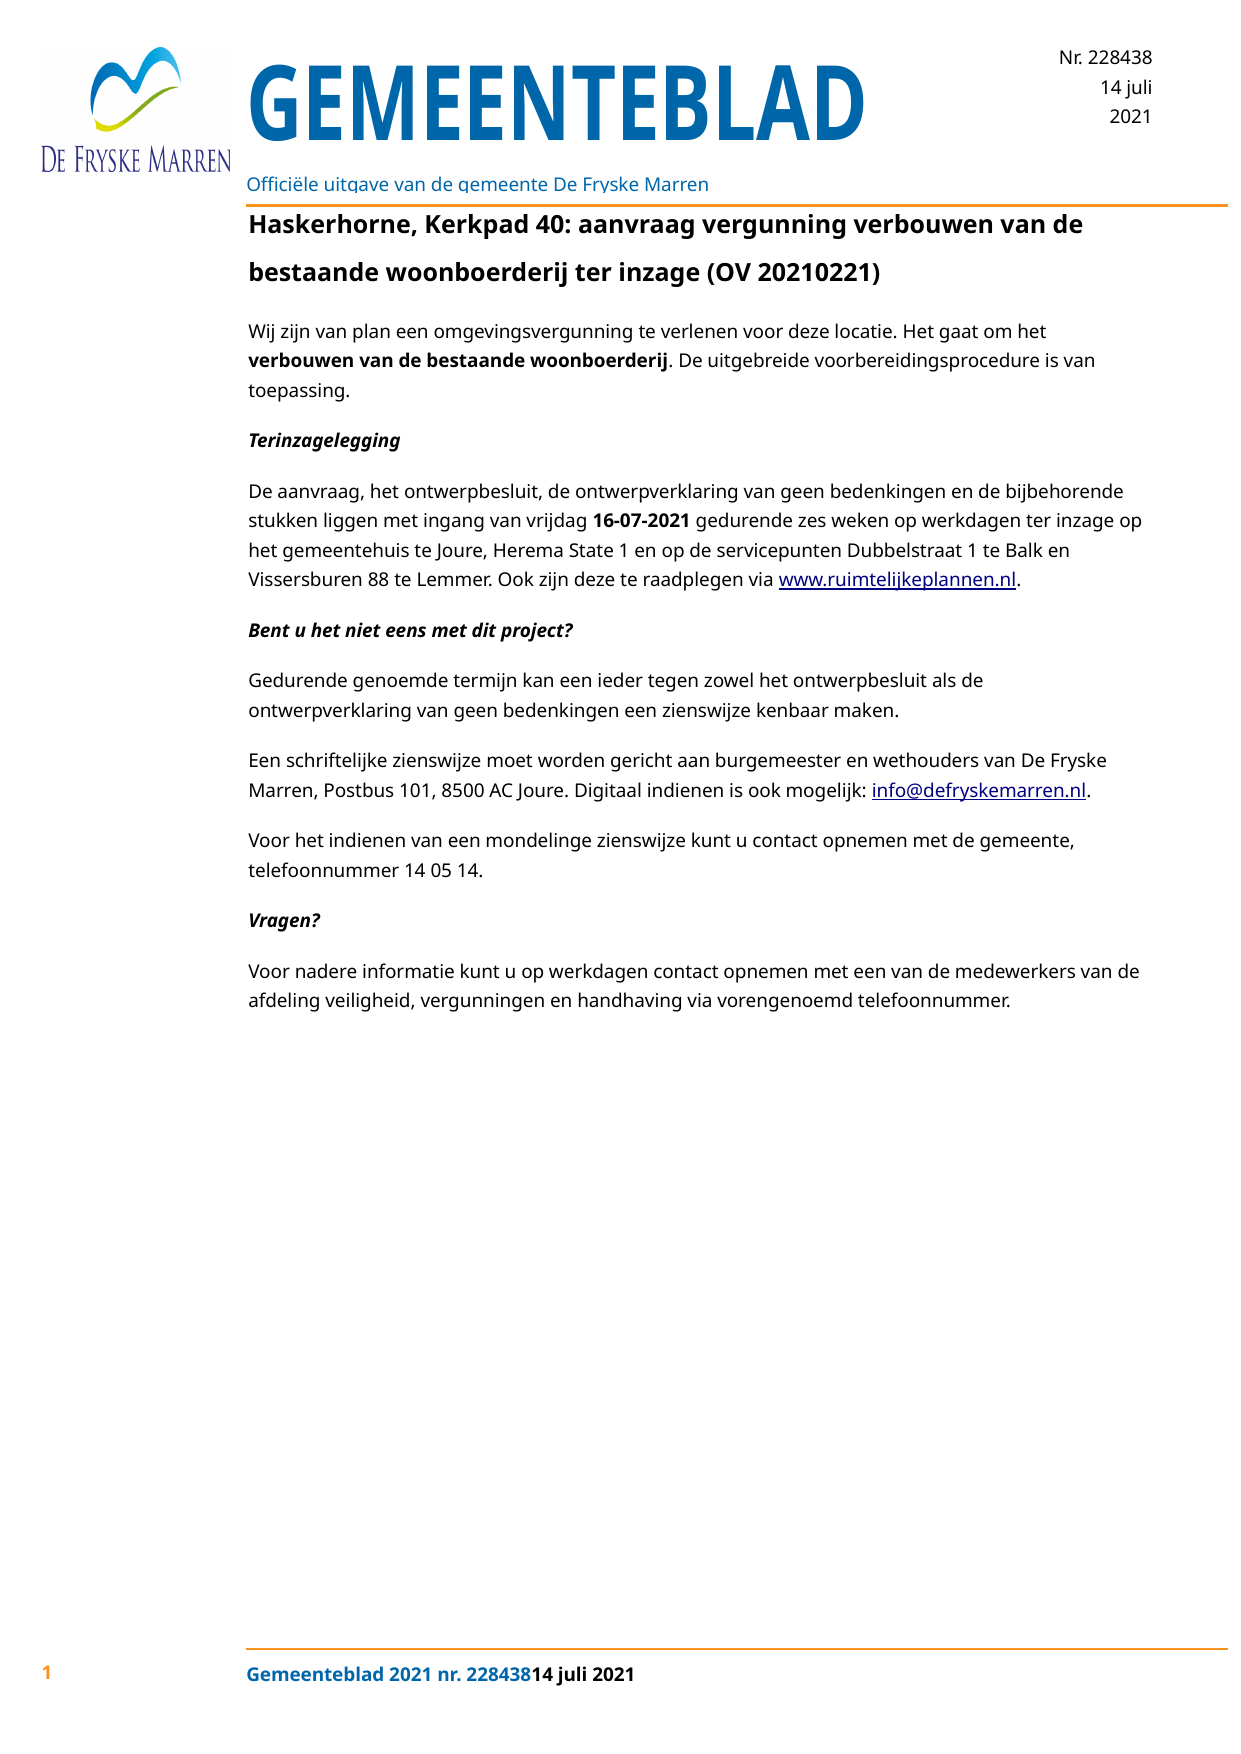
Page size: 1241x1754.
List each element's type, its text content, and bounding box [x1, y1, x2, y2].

text Gedurende genoemde termijn kan een ieder tegen zowel het ontwerpbesluit als de ontwerpverklaring van geen bedenkingen een zienswijze kenbaar maken. [248, 667, 1152, 723]
text Voor het indienen van een mondelinge zienswijze kunt u contact opnemen met de gemeente, telefoonnummer 14 05 14. [248, 827, 1152, 883]
picture [41, 47, 231, 172]
text Voor nadere informatie kunt u op werkdagen contact opnemen met een van de medewerkers van de afdeling veiligheid, vergunningen en handhaving via vorengenoemd telefoonnummer. [248, 958, 1152, 1013]
text De aanvraag, het ontwerpbesluit, de ontwerpverklaring van geen bedenkingen en de bijbehorende stukken liggen met ingang van vrijdag 16-07-2021 gedurende zes weken op werkdagen ter inzage op het gemeentehuis te Joure, Herema State 1 en op de servicepunten Dubbelstraat 1 te Balk en Vissersburen 88 te Lemmer. Ook zijn deze te raadplegen via www.ruimtelijkeplannen.nl. [248, 478, 1152, 592]
text Bent u het niet eens met dit project? [248, 617, 1152, 643]
text Een schriftelijke zienswijze moet worden gericht aan burgemeester en wethouders van De Fryske Marren, Postbus 101, 8500 AC Joure. Digitaal indienen is ook mogelijk: info@defryskemarren.nl. [248, 747, 1152, 803]
text Wij zijn van plan een omgevingsvergunning te verlenen voor deze locatie. Het gaat om het verbouwen van de bestaande woonboerderij. De uitgebreide voorbereidingsprocedure is van toepassing. [248, 318, 1152, 403]
text Terinzagelegging [248, 427, 1152, 453]
text Vragen? [248, 907, 1152, 933]
text Haskerhorne, Kerkpad 40: aanvraag vergunning verbouwen van de bestaande woonboerderij ter inzage (OV 20210221) [248, 207, 1152, 288]
